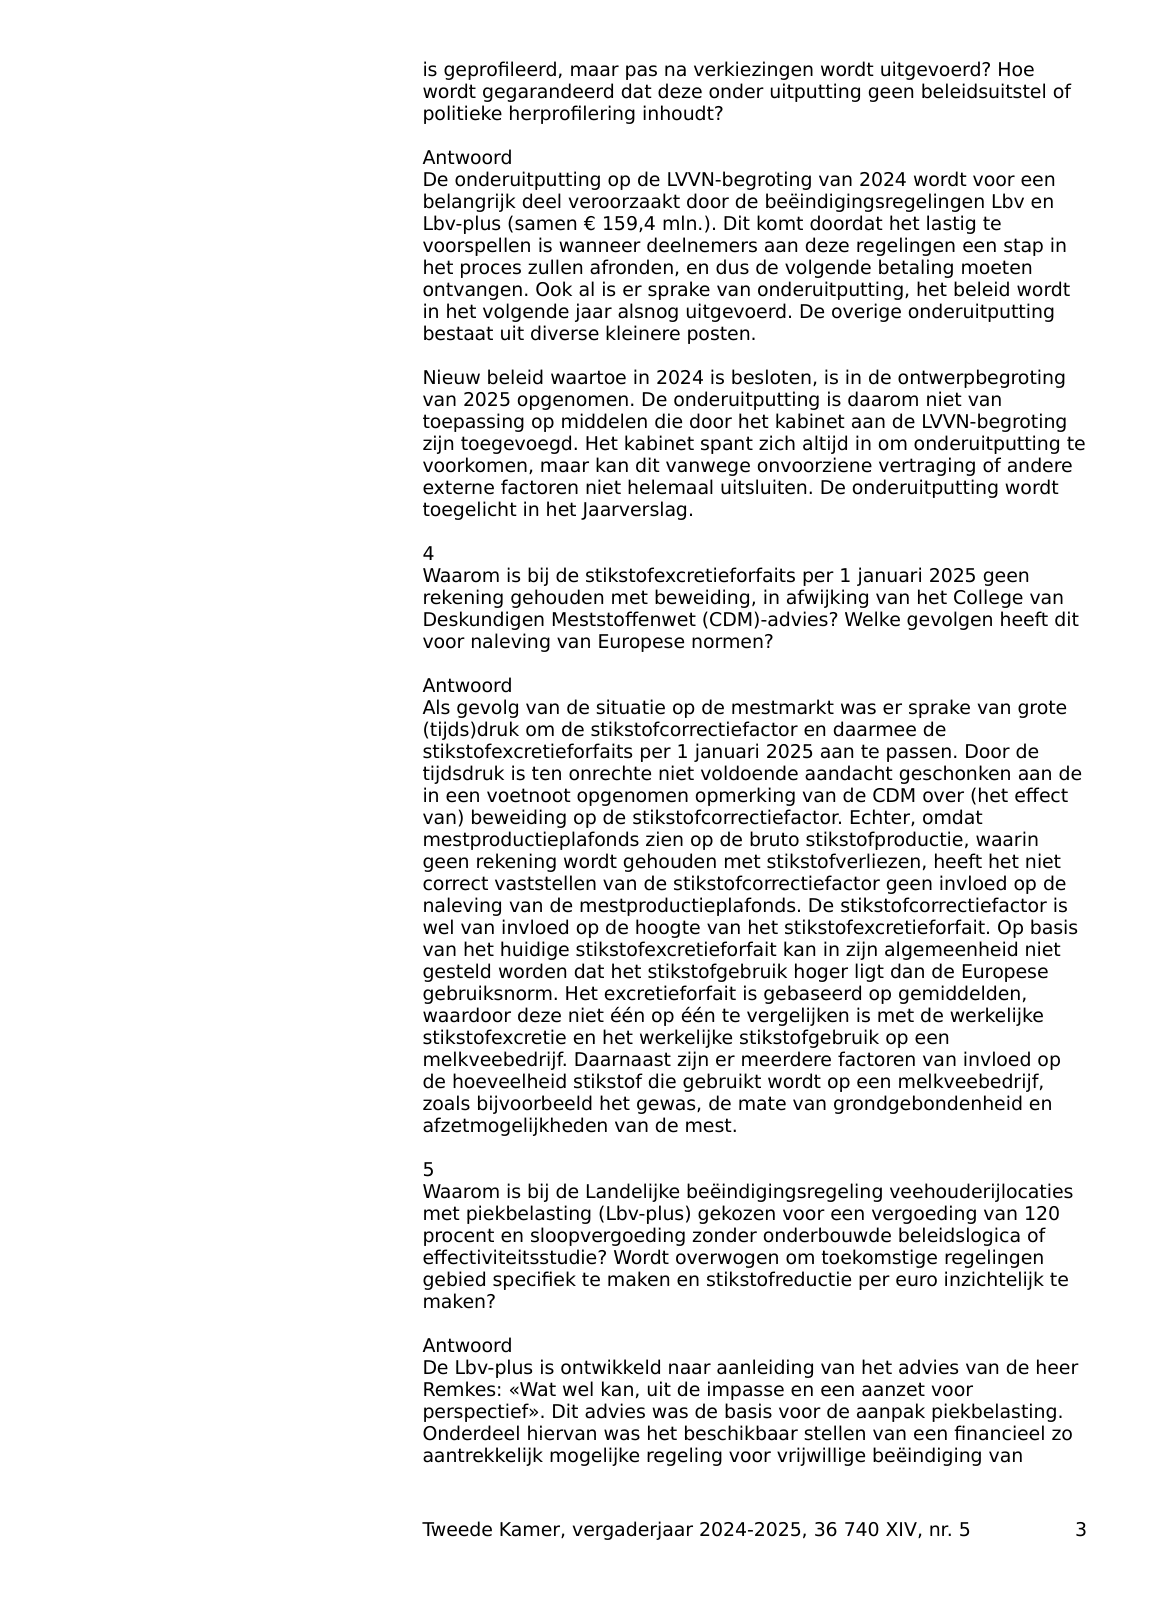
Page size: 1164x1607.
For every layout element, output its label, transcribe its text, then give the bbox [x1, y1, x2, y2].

text De onderuitputting op de LVVN-begroting van 2024 wordt voor een belangrijk deel veroorzaakt door de beëindigingsregelingen Lbv en Lbv-plus (samen € 159,4 mln.). Dit komt doordat het lastig te voorspellen is wanneer deelnemers aan deze regelingen een stap in het proces zullen afronden, en dus de volgende betaling moeten ontvangen. Ook al is er sprake van onderuitputting, het beleid wordt in het volgende jaar alsnog uitgevoerd. De overige onderuitputting bestaat uit diverse kleinere posten. [422, 169, 1087, 345]
text Waarom is bij de Landelijke beëindigingsregeling veehouderijlocaties met piekbelasting (Lbv-plus) gekozen voor een vergoeding van 120 procent en sloopvergoeding zonder onderbouwde beleidslogica of effectiviteitsstudie? Wordt overwogen om toekomstige regelingen gebied specifiek te maken en stikstofreductie per euro inzichtelijk te maken? [422, 1181, 1087, 1313]
text De Lbv-plus is ontwikkeld naar aanleiding van het advies van de heer Remkes: «Wat wel kan, uit de impasse en een aanzet voor perspectief». Dit advies was de basis voor de aanpak piekbelasting. Onderdeel hiervan was het beschikbaar stellen van een financieel zo aantrekkelijk mogelijke regeling voor vrijwillige beëindiging van [422, 1357, 1087, 1467]
text Als gevolg van de situatie op de mestmarkt was er sprake van grote (tijds)druk om de stikstofcorrectiefactor en daarmee de stikstofexcretieforfaits per 1 januari 2025 aan te passen. Door de tijdsdruk is ten onrechte niet voldoende aandacht geschonken aan de in een voetnoot opgenomen opmerking van de CDM over (het effect van) beweiding op de stikstofcorrectiefactor. Echter, omdat mestproductieplafonds zien op de bruto stikstofproductie, waarin geen rekening wordt gehouden met stikstofverliezen, heeft het niet correct vaststellen van de stikstofcorrectiefactor geen invloed op de naleving van de mestproductieplafonds. De stikstofcorrectiefactor is wel van invloed op de hoogte van het stikstofexcretieforfait. Op basis van het huidige stikstofexcretieforfait kan in zijn algemeenheid niet gesteld worden dat het stikstofgebruik hoger ligt dan de Europese gebruiksnorm. Het excretieforfait is gebaseerd op gemiddelden, waardoor deze niet één op één te vergelijken is met de werkelijke stikstofexcretie en het werkelijke stikstofgebruik op een melkveebedrijf. Daarnaast zijn er meerdere factoren van invloed op de hoeveelheid stikstof die gebruikt wordt op een melkveebedrijf, zoals bijvoorbeeld het gewas, de mate van grondgebondenheid en afzetmogelijkheden van de mest. [422, 697, 1087, 1137]
text Waarom is bij de stikstofexcretieforfaits per 1 januari 2025 geen rekening gehouden met beweiding, in afwijking van het College van Deskundigen Meststoffenwet (CDM)-advies? Welke gevolgen heeft dit voor naleving van Europese normen? [422, 565, 1087, 653]
text Nieuw beleid waartoe in 2024 is besloten, is in de ontwerpbegroting van 2025 opgenomen. De onderuitputting is daarom niet van toepassing op middelen die door het kabinet aan de LVVN-begroting zijn toegevoegd. Het kabinet spant zich altijd in om onderuitputting te voorkomen, maar kan dit vanwege onvoorziene vertraging of andere externe factoren niet helemaal uitsluiten. De onderuitputting wordt toegelicht in het Jaarverslag. [422, 367, 1087, 521]
text 4 [422, 543, 1087, 565]
text Antwoord [422, 147, 1087, 169]
text Antwoord [422, 1335, 1087, 1357]
text Antwoord [422, 675, 1087, 697]
text is geprofileerd, maar pas na verkiezingen wordt uitgevoerd? Hoe wordt gegarandeerd dat deze onder uitputting geen beleidsuitstel of politieke herprofilering inhoudt? [422, 59, 1087, 125]
text 5 [422, 1159, 1087, 1181]
